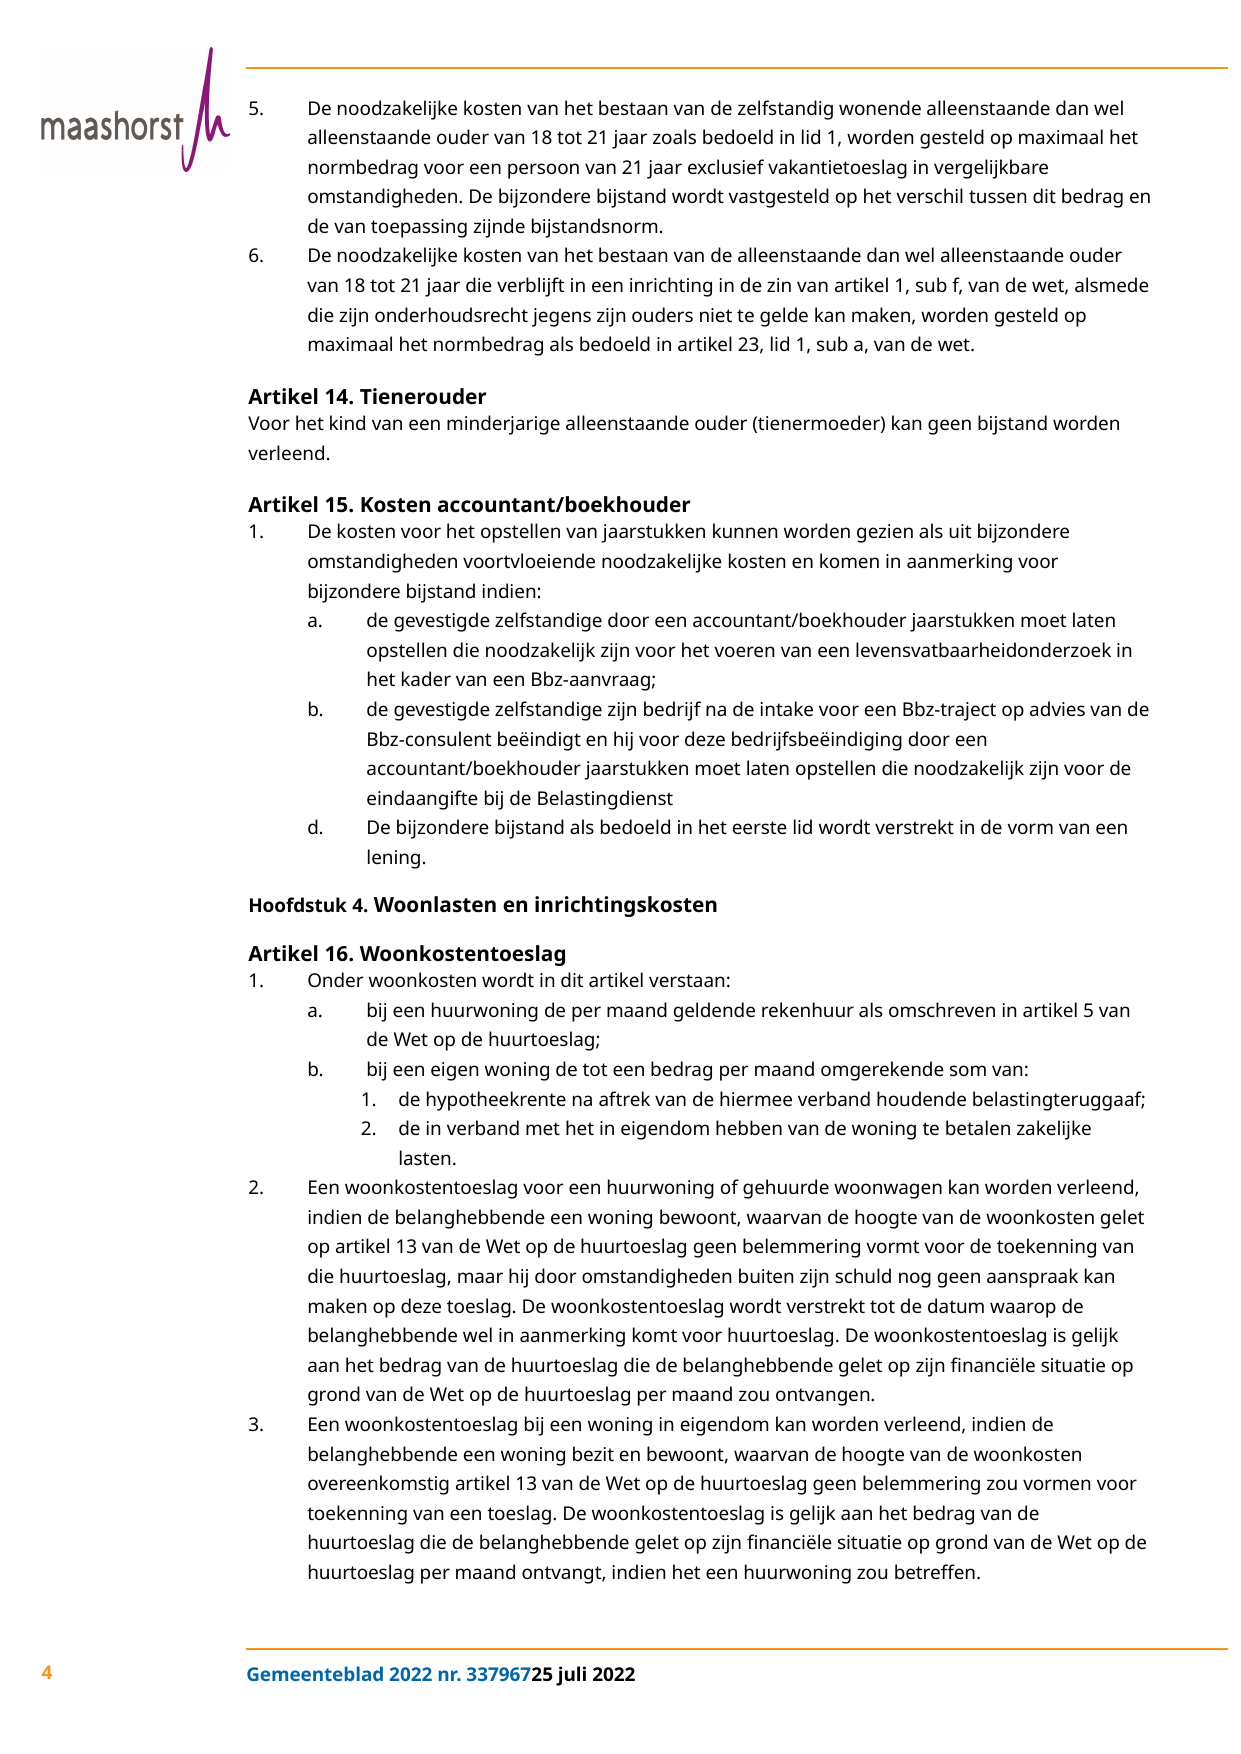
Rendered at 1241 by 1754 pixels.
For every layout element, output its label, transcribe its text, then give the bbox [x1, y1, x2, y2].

list bij een eigen woning de tot een bedrag per maand omgerekende som van: [307, 1056, 1152, 1082]
text Hoofdstuk 4. Woonlasten en inrichtingskosten [248, 890, 1152, 918]
text Voor het kind van een minderjarige alleenstaande ouder (tienermoeder) kan geen bijstand worden verleend. [248, 410, 1152, 466]
list bij een huurwoning de per maand geldende rekenhuur als omschreven in artikel 5 van de Wet op de huurtoeslag; [307, 997, 1152, 1052]
text Artikel 15. Kosten accountant/boekhouder [248, 490, 1152, 519]
list de gevestigde zelfstandige door een accountant/boekhouder jaarstukken moet laten opstellen die noodzakelijk zijn voor het voeren van een levensvatbaarheidonderzoek in het kader van een Bbz-aanvraag; [307, 607, 1152, 692]
text Artikel 16. Woonkostentoeslag [248, 939, 1152, 967]
list de gevestigde zelfstandige zijn bedrijf na de intake voor een Bbz-traject op advies van de Bbz-consulent beëindigt en hij voor deze bedrijfsbeëindiging door een accountant/boekhouder jaarstukken moet laten opstellen die noodzakelijk zijn voor de eindaangifte bij de Belastingdienst [307, 696, 1152, 811]
picture [41, 47, 231, 172]
list De noodzakelijke kosten van het bestaan van de alleenstaande dan wel alleenstaande ouder van 18 tot 21 jaar die verblijft in een inrichting in de zin van artikel 1, sub f, van de wet, alsmede die zijn onderhoudsrecht jegens zijn ouders niet te gelde kan maken, worden gesteld op maximaal het normbedrag als bedoeld in artikel 23, lid 1, sub a, van de wet. [248, 243, 1152, 357]
list Een woonkostentoeslag bij een woning in eigendom kan worden verleend, indien de belanghebbende een woning bezit en bewoont, waarvan de hoogte van de woonkosten overeenkomstig artikel 13 van de Wet op de huurtoeslag geen belemmering zou vormen voor toekenning van een toeslag. De woonkostentoeslag is gelijk aan het bedrag van de huurtoeslag die de belanghebbende gelet op zijn financiële situatie op grond van de Wet op de huurtoeslag per maand ontvangt, indien het een huurwoning zou betreffen. [248, 1411, 1152, 1585]
list de hypotheekrente na aftrek van de hiermee verband houdende belastingteruggaaf; [361, 1086, 1152, 1112]
list Een woonkostentoeslag voor een huurwoning of gehuurde woonwagen kan worden verleend, indien de belanghebbende een woning bewoont, waarvan de hoogte van de woonkosten gelet op artikel 13 van de Wet op de huurtoeslag geen belemmering vormt voor de toekenning van die huurtoeslag, maar hij door omstandigheden buiten zijn schuld nog geen aanspraak kan maken op deze toeslag. De woonkostentoeslag wordt verstrekt tot de datum waarop de belanghebbende wel in aanmerking komt voor huurtoeslag. De woonkostentoeslag is gelijk aan het bedrag van de huurtoeslag die de belanghebbende gelet op zijn financiële situatie op grond van de Wet op de huurtoeslag per maand zou ontvangen. [248, 1174, 1152, 1407]
list De bijzondere bijstand als bedoeld in het eerste lid wordt verstrekt in de vorm van een lening. [307, 814, 1152, 870]
list de in verband met het in eigendom hebben van de woning te betalen zakelijke lasten. [361, 1115, 1152, 1171]
text Artikel 14. Tienerouder [248, 382, 1152, 410]
list De kosten voor het opstellen van jaarstukken kunnen worden gezien als uit bijzondere omstandigheden voortvloeiende noodzakelijke kosten en komen in aanmerking voor bijzondere bijstand indien: [248, 519, 1152, 604]
list De noodzakelijke kosten van het bestaan van de zelfstandig wonende alleenstaande dan wel alleenstaande ouder van 18 tot 21 jaar zoals bedoeld in lid 1, worden gesteld op maximaal het normbedrag voor een persoon van 21 jaar exclusief vakantietoeslag in vergelijkbare omstandigheden. De bijzondere bijstand wordt vastgesteld op het verschil tussen dit bedrag en de van toepassing zijnde bijstandsnorm. [248, 95, 1152, 239]
list Onder woonkosten wordt in dit artikel verstaan: [248, 967, 1152, 993]
